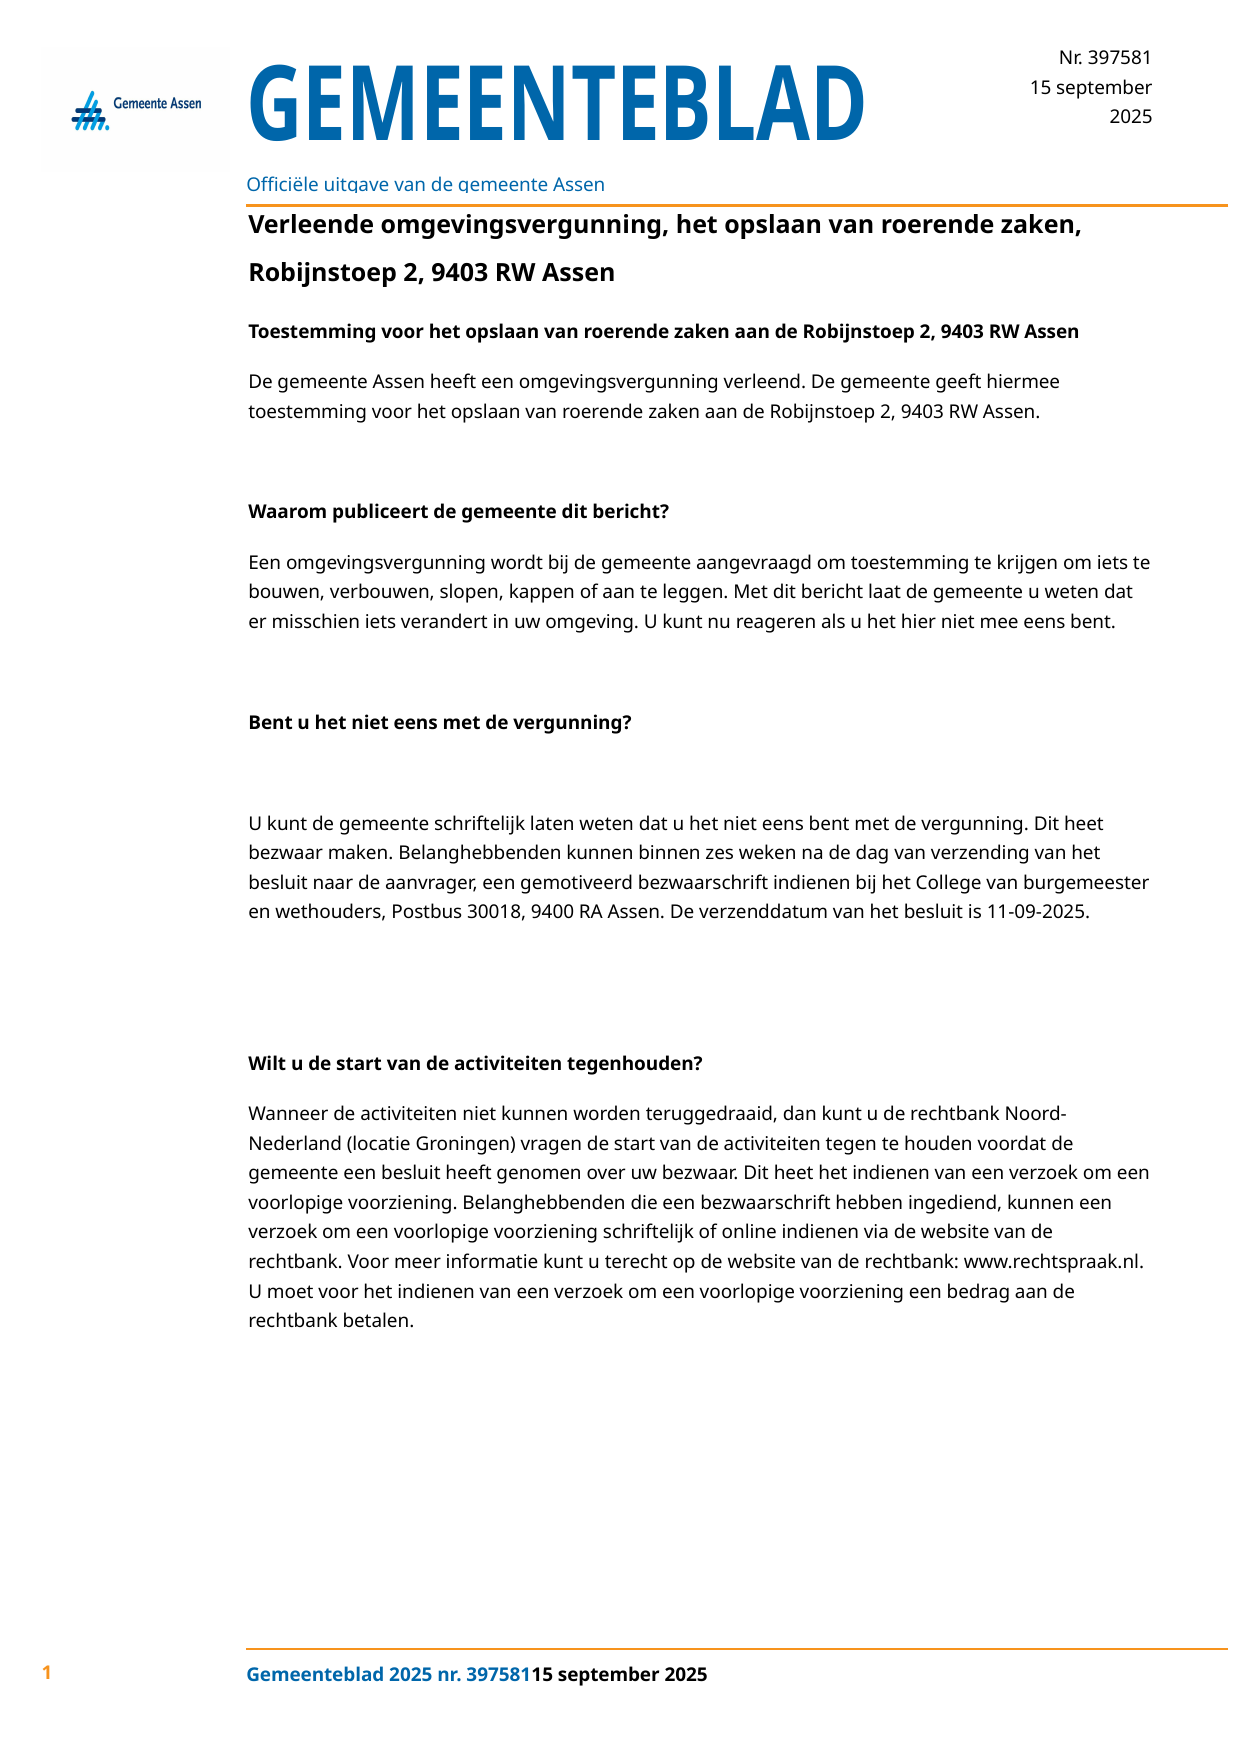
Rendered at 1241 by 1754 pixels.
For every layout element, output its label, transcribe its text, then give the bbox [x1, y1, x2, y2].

picture [41, 47, 231, 172]
text Wilt u de start van de activiteiten tegenhouden? [248, 1050, 1152, 1076]
text Toestemming voor het opslaan van roerende zaken aan de Robijnstoep 2, 9403 RW Assen [248, 318, 1152, 344]
text De gemeente Assen heeft een omgevingsvergunning verleend. De gemeente geeft hiermee toestemming voor het opslaan van roerende zaken aan de Robijnstoep 2, 9403 RW Assen. [248, 368, 1152, 424]
text Bent u het niet eens met de vergunning? [248, 709, 1152, 735]
text Verleende omgevingsvergunning, het opslaan van roerende zaken, Robijnstoep 2, 9403 RW Assen [248, 207, 1152, 288]
text Wanneer de activiteiten niet kunnen worden teruggedraaid, dan kunt u de rechtbank Noord-Nederland (locatie Groningen) vragen de start van de activiteiten tegen te houden voordat de gemeente een besluit heeft genomen over uw bezwaar. Dit heet het indienen van een verzoek om een voorlopige voorziening. Belanghebbenden die een bezwaarschrift hebben ingediend, kunnen een verzoek om een voorlopige voorziening schriftelijk of online indienen via de website van de rechtbank. Voor meer informatie kunt u terecht op de website van de rechtbank: www.rechtspraak.nl. U moet voor het indienen van een verzoek om een voorlopige voorziening een bedrag aan de rechtbank betalen. [248, 1100, 1152, 1333]
text U kunt de gemeente schriftelijk laten weten dat u het niet eens bent met de vergunning. Dit heet bezwaar maken. Belanghebbenden kunnen binnen zes weken na de dag van verzending van het besluit naar de aanvrager, een gemotiveerd bezwaarschrift indienen bij het College van burgemeester en wethouders, Postbus 30018, 9400 RA Assen. De verzenddatum van het besluit is 11-09-2025. [248, 810, 1152, 924]
text Waarom publiceert de gemeente dit bericht? [248, 499, 1152, 524]
text Een omgevingsvergunning wordt bij de gemeente aangevraagd om toestemming te krijgen om iets te bouwen, verbouwen, slopen, kappen of aan te leggen. Met dit bericht laat de gemeente u weten dat er misschien iets verandert in uw omgeving. U kunt nu reageren als u het hier niet mee eens bent. [248, 549, 1152, 634]
